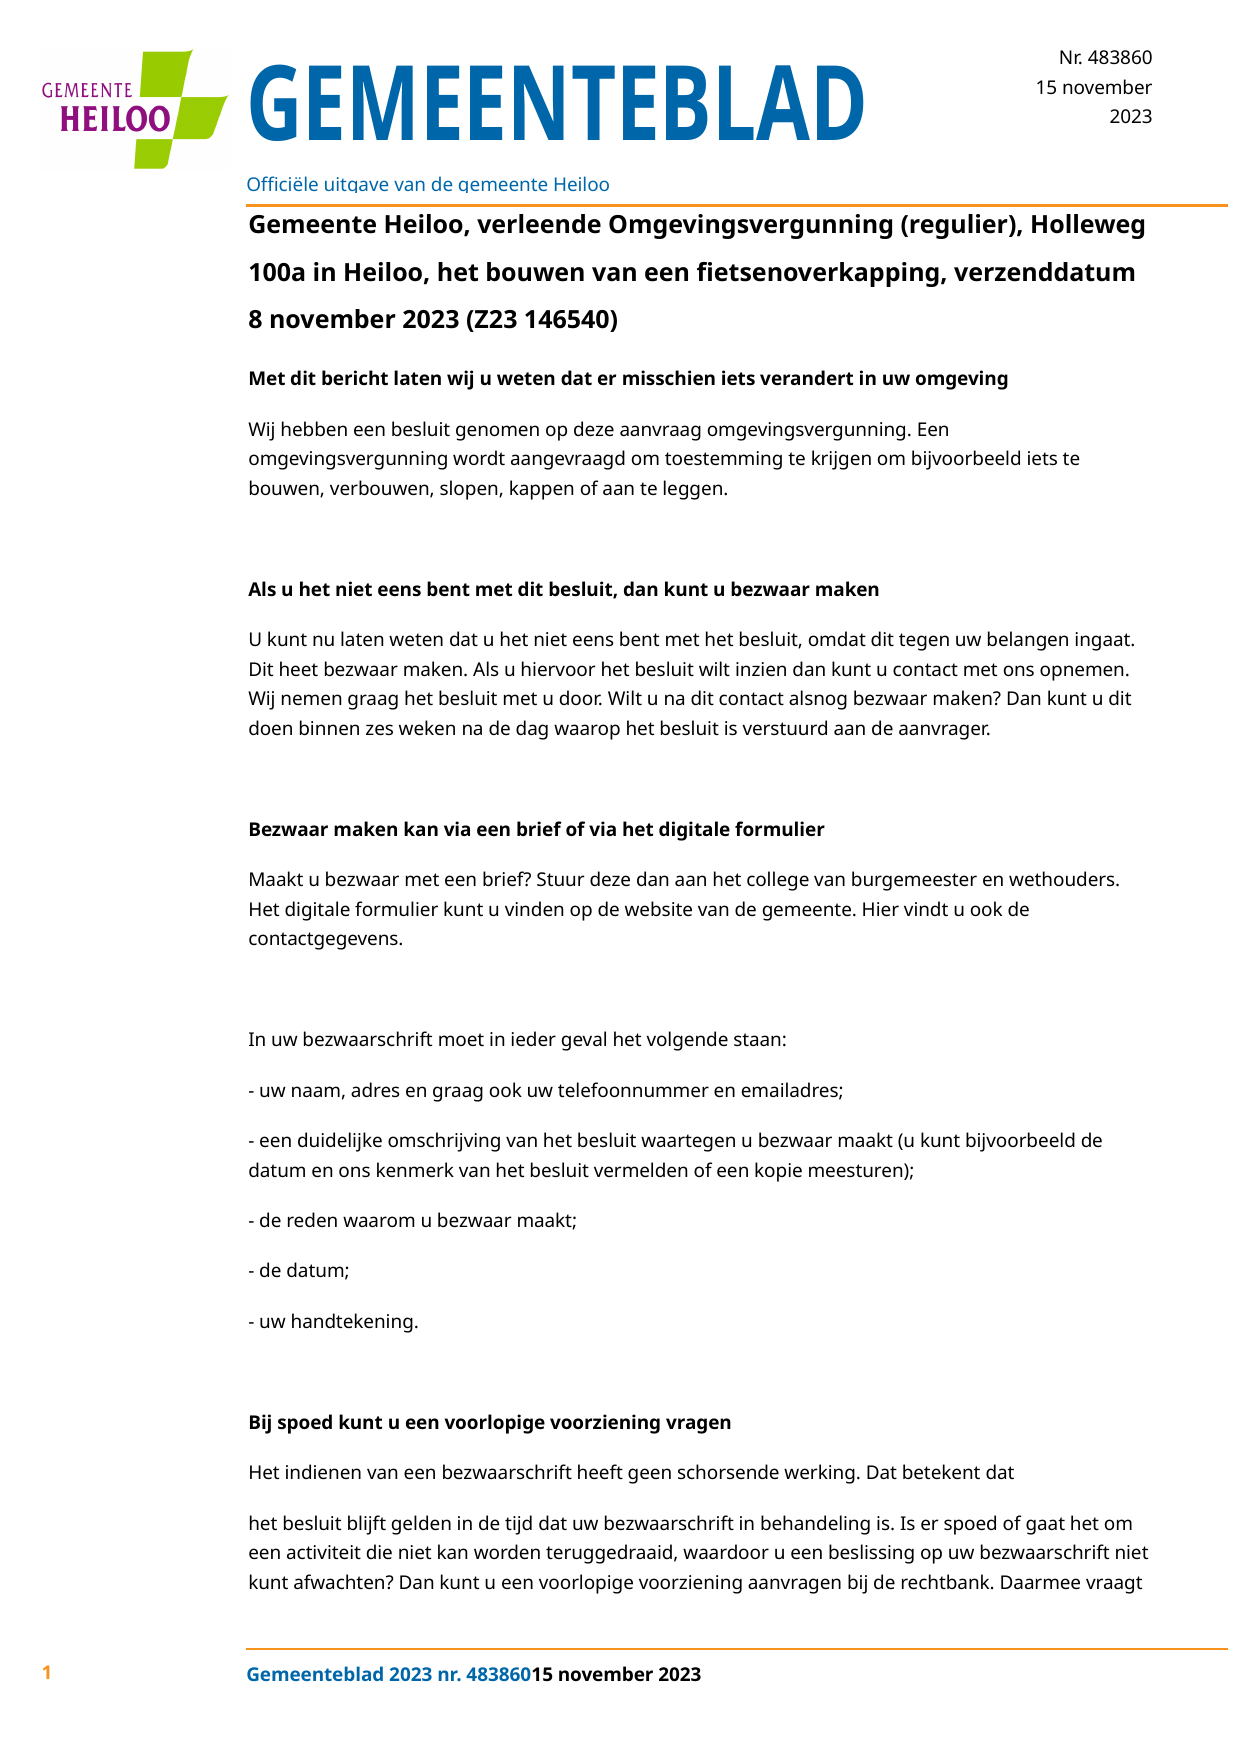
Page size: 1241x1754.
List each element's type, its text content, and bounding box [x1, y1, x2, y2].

text Bij spoed kunt u een voorlopige voorziening vragen [248, 1409, 1152, 1434]
text Gemeente Heiloo, verleende Omgevingsvergunning (regulier), Holleweg 100a in Heiloo, het bouwen van een fietsenoverkapping, verzenddatum 8 november 2023 (Z23 146540) [248, 207, 1152, 336]
text Het indienen van een bezwaarschrift heeft geen schorsende werking. Dat betekent dat [248, 1459, 1152, 1485]
text - uw naam, adres en graag ook uw telefoonnummer en emailadres; [248, 1077, 1152, 1102]
text U kunt nu laten weten dat u het niet eens bent met het besluit, omdat dit tegen uw belangen ingaat. Dit heet bezwaar maken. Als u hiervoor het besluit wilt inzien dan kunt u contact met ons opnemen. Wij nemen graag het besluit met u door. Wilt u na dit contact alsnog bezwaar maken? Dan kunt u dit doen binnen zes weken na de dag waarop het besluit is verstuurd aan de aanvrager. [248, 626, 1152, 741]
text Maakt u bezwaar met een brief? Stuur deze dan aan het college van burgemeester en wethouders. Het digitale formulier kunt u vinden op de website van de gemeente. Hier vindt u ook de contactgegevens. [248, 866, 1152, 951]
text In uw bezwaarschrift moet in ieder geval het volgende staan: [248, 1026, 1152, 1052]
text - een duidelijke omschrijving van het besluit waartegen u bezwaar maakt (u kunt bijvoorbeeld de datum en ons kenmerk van het besluit vermelden of een kopie meesturen); [248, 1127, 1152, 1182]
text Wij hebben een besluit genomen op deze aanvraag omgevingsvergunning. Een omgevingsvergunning wordt aangevraagd om toestemming te krijgen om bijvoorbeeld iets te bouwen, verbouwen, slopen, kappen of aan te leggen. [248, 416, 1152, 501]
picture [41, 47, 231, 172]
text - de reden waarom u bezwaar maakt; [248, 1207, 1152, 1233]
text het besluit blijft gelden in de tijd dat uw bezwaarschrift in behandeling is. Is er spoed of gaat het om een activiteit die niet kan worden teruggedraaid, waardoor u een beslissing op uw bezwaarschrift niet kunt afwachten? Dan kunt u een voorlopige voorziening aanvragen bij de rechtbank. Daarmee vraagt [248, 1510, 1152, 1594]
text - uw handtekening. [248, 1308, 1152, 1334]
text Bezwaar maken kan via een brief of via het digitale formulier [248, 816, 1152, 842]
text Als u het niet eens bent met dit besluit, dan kunt u bezwaar maken [248, 576, 1152, 602]
text - de datum; [248, 1258, 1152, 1283]
text Met dit bericht laten wij u weten dat er misschien iets verandert in uw omgeving [248, 366, 1152, 391]
